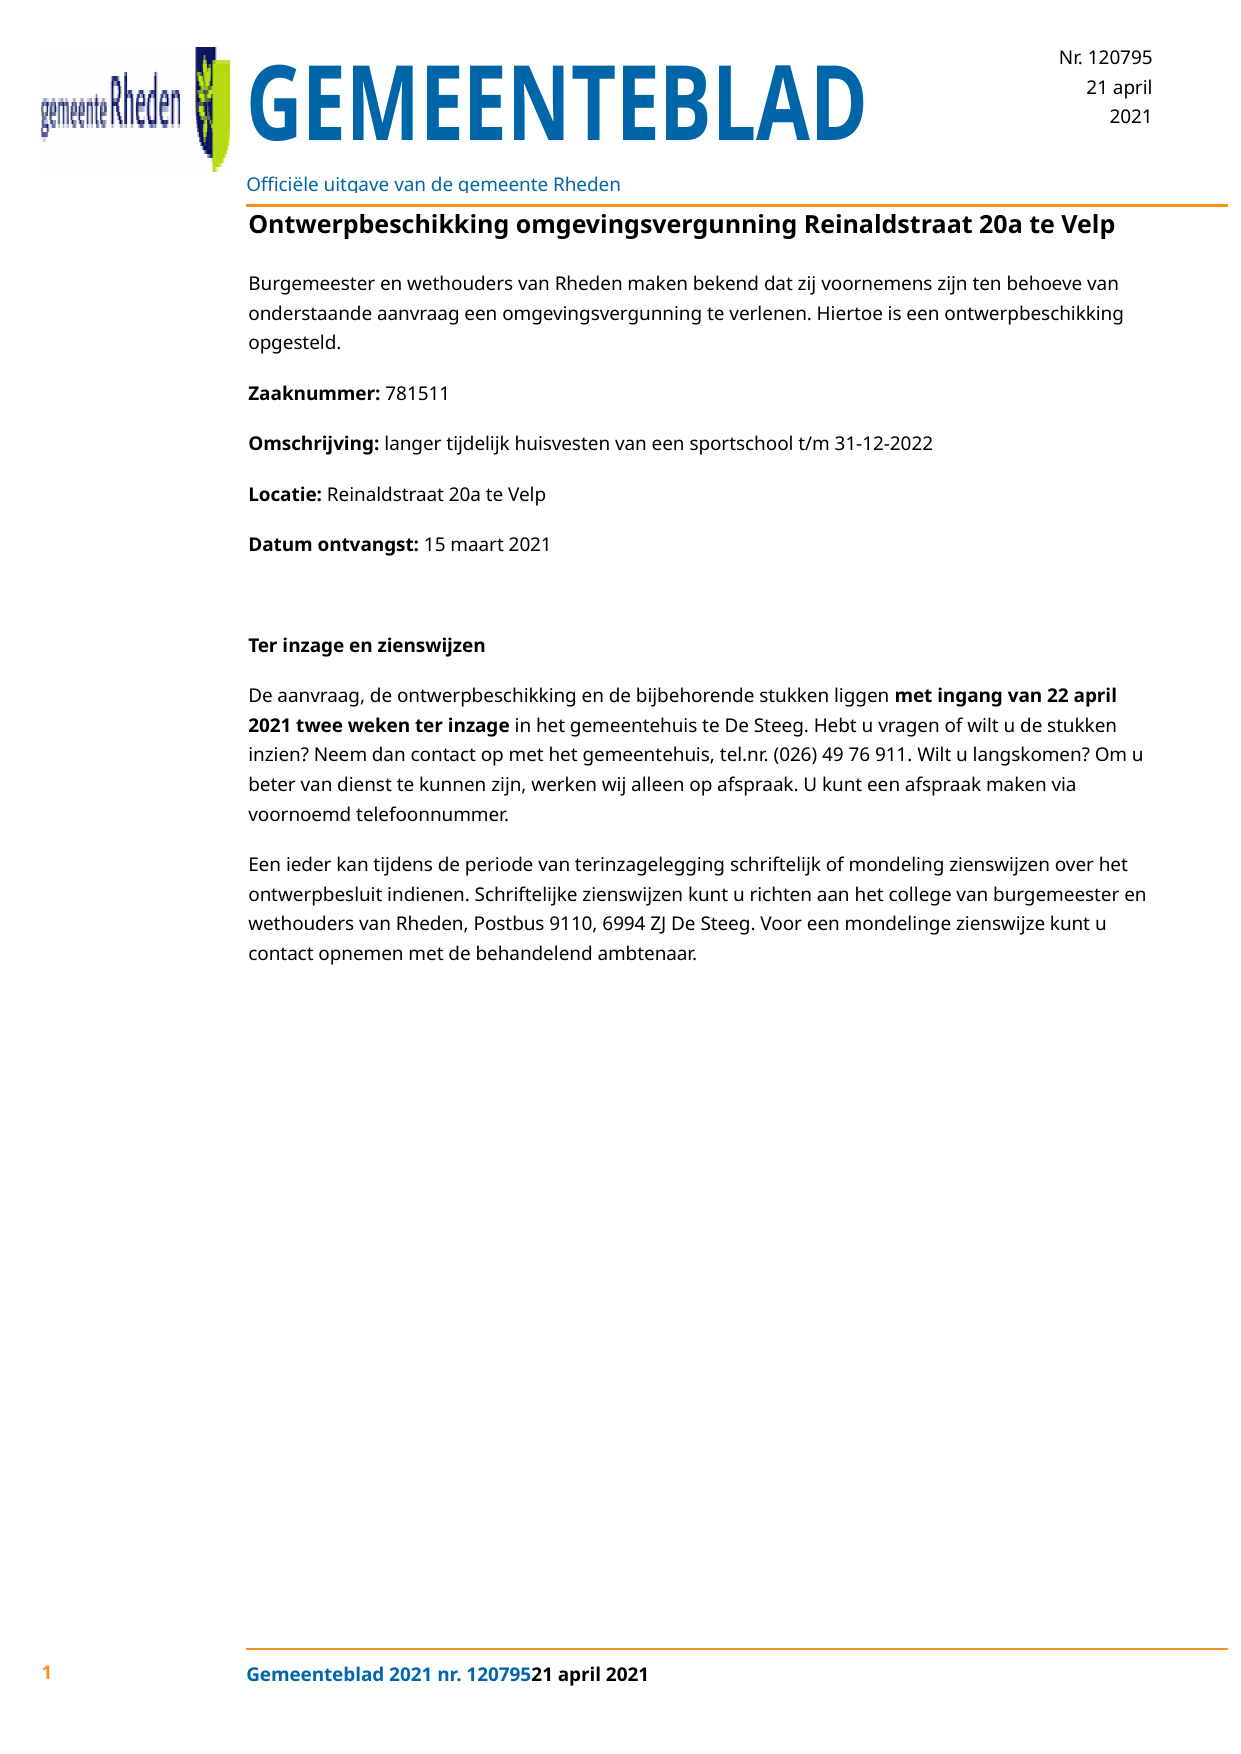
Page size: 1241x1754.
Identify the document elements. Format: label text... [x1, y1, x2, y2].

text Burgemeester en wethouders van Rheden maken bekend dat zij voornemens zijn ten behoeve van onderstaande aanvraag een omgevingsvergunning te verlenen. Hiertoe is een ontwerpbeschikking opgesteld. [248, 270, 1152, 355]
text Ontwerpbeschikking omgevingsvergunning Reinaldstraat 20a te Velp [248, 207, 1152, 241]
text Zaaknummer: 781511 [248, 380, 1152, 406]
text Omschrijving: langer tijdelijk huisvesten van een sportschool t/m 31-12-2022 [248, 430, 1152, 456]
text Ter inzage en zienswijzen [248, 632, 1152, 658]
text De aanvraag, de ontwerpbeschikking en de bijbehorende stukken liggen met ingang van 22 april 2021 twee weken ter inzage in het gemeentehuis te De Steeg. Hebt u vragen of wilt u de stukken inzien? Neem dan contact op met het gemeentehuis, tel.nr. (026) 49 76 911. Wilt u langskomen? Om u beter van dienst te kunnen zijn, werken wij alleen op afspraak. U kunt een afspraak maken via voornoemd telefoonnummer. [248, 682, 1152, 826]
text Een ieder kan tijdens de periode van terinzagelegging schriftelijk of mondeling zienswijzen over het ontwerpbesluit indienen. Schriftelijke zienswijzen kunt u richten aan het college van burgemeester en wethouders van Rheden, Postbus 9110, 6994 ZJ De Steeg. Voor een mondelinge zienswijze kunt u contact opnemen met de behandelend ambtenaar. [248, 851, 1152, 966]
text Locatie: Reinaldstraat 20a te Velp [248, 481, 1152, 506]
text Datum ontvangst: 15 maart 2021 [248, 531, 1152, 557]
picture [41, 47, 231, 172]
